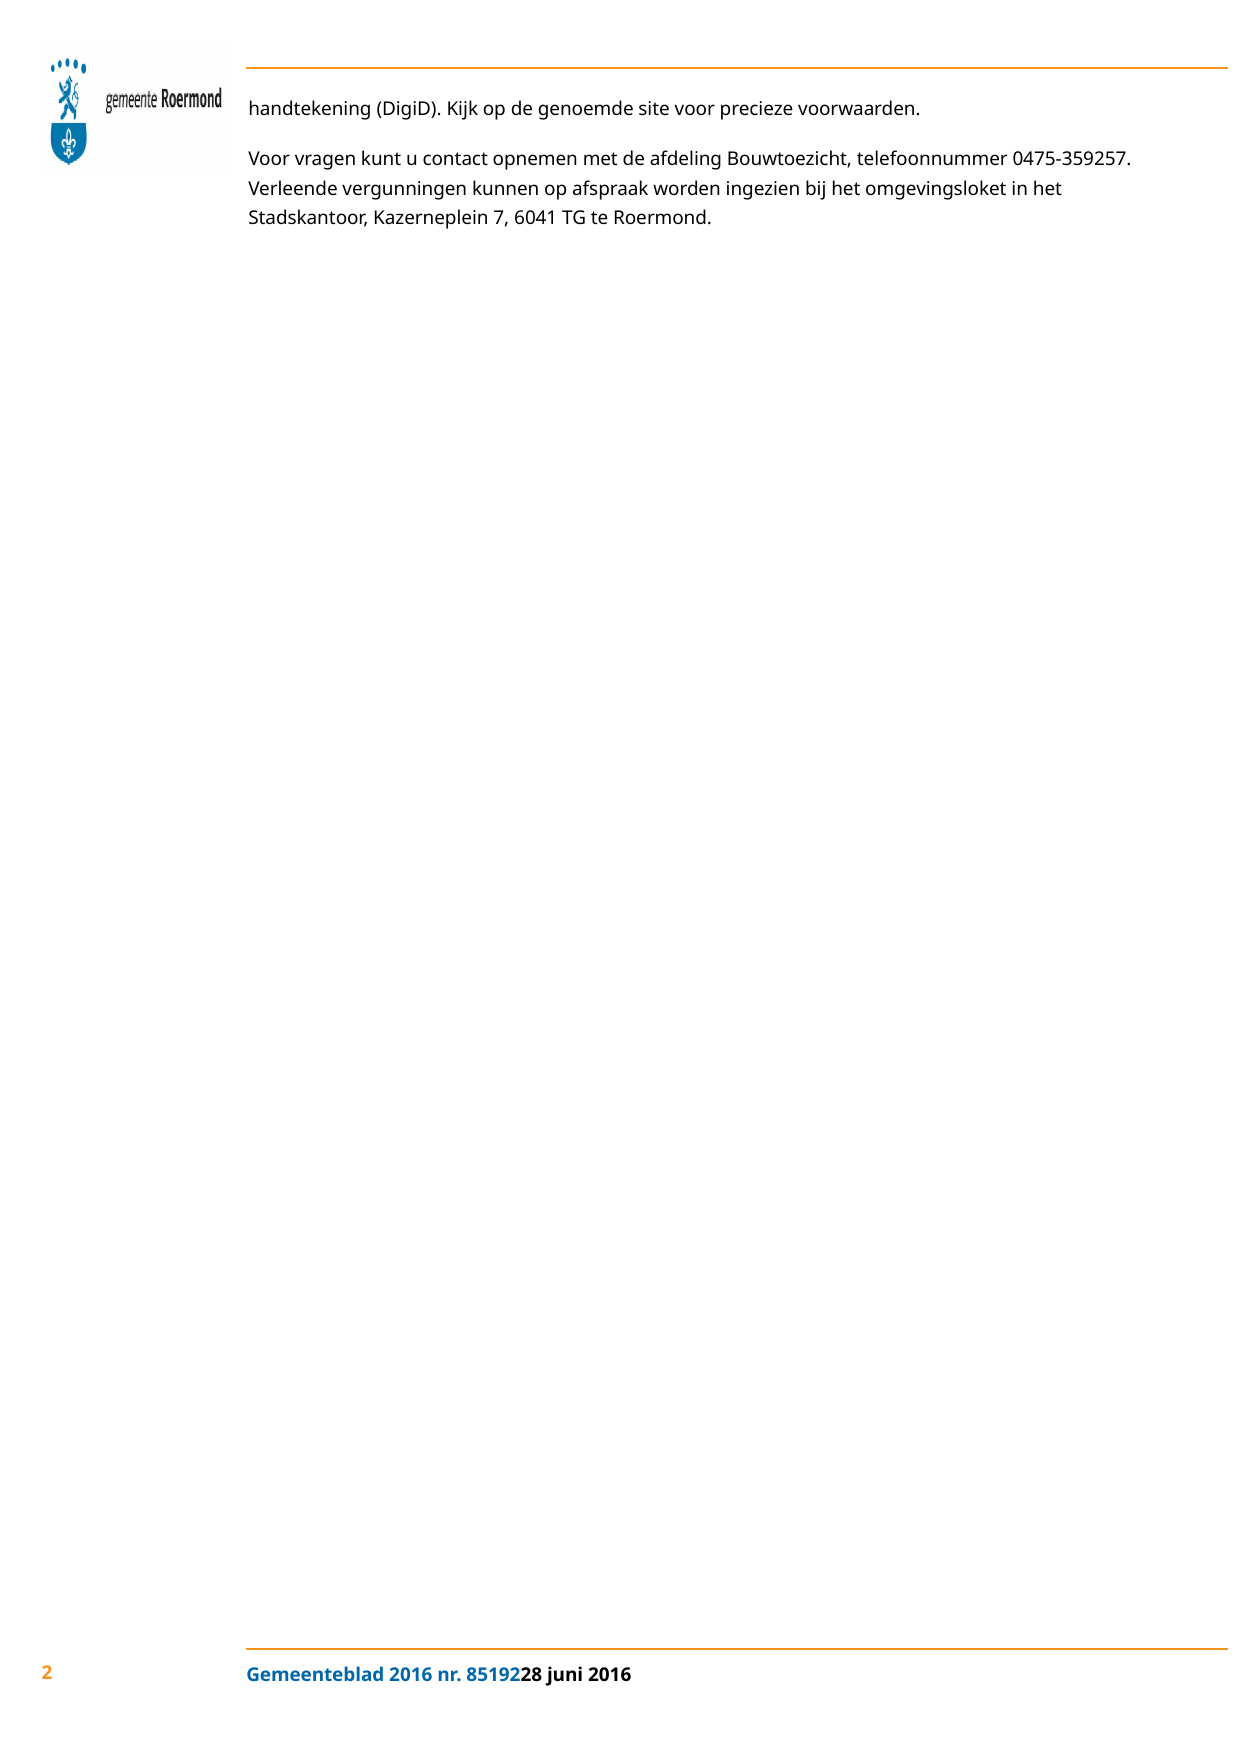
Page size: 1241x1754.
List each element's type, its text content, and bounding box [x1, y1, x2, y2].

text handtekening (DigiD). Kijk op de genoemde site voor precieze voorwaarden. [248, 95, 1152, 121]
text Voor vragen kunt u contact opnemen met de afdeling Bouwtoezicht, telefoonnummer 0475-359257. Verleende vergunningen kunnen op afspraak worden ingezien bij het omgevingsloket in het Stadskantoor, Kazerneplein 7, 6041 TG te Roermond. [248, 145, 1152, 230]
picture [41, 47, 231, 172]
